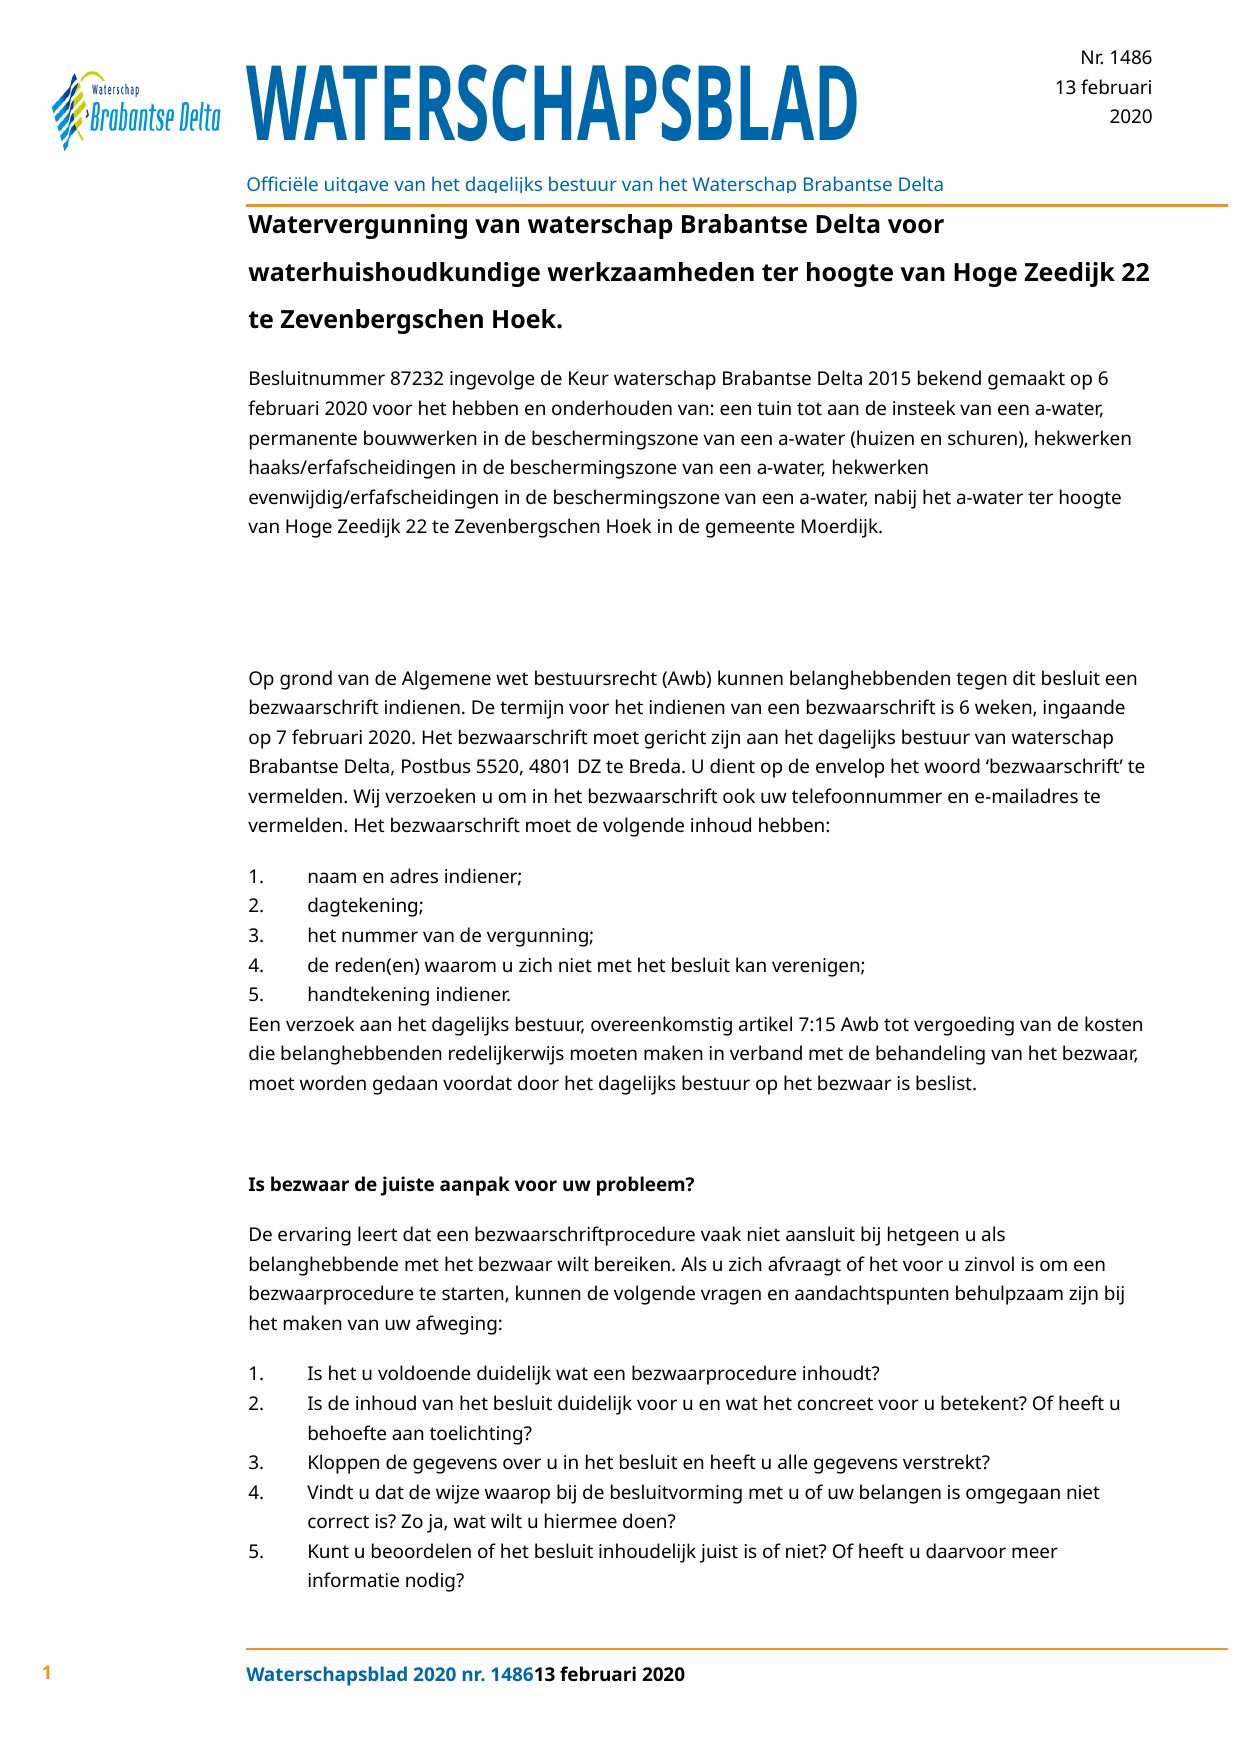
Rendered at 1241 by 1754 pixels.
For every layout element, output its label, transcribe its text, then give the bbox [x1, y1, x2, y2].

text Een verzoek aan het dagelijks bestuur, overeenkomstig artikel 7:15 Awb tot vergoeding van de kosten die belanghebbenden redelijkerwijs moeten maken in verband met de behandeling van het bezwaar, moet worden gedaan voordat door het dagelijks bestuur op het bezwaar is beslist. [248, 1011, 1152, 1096]
list het nummer van de vergunning; [248, 922, 1152, 948]
text De ervaring leert dat een bezwaarschriftprocedure vaak niet aansluit bij hetgeen u als belanghebbende met het bezwaar wilt bereiken. Als u zich afvraagt of het voor u zinvol is om een bezwaarprocedure te starten, kunnen de volgende vragen en aandachtspunten behulpzaam zijn bij het maken van uw afweging: [248, 1221, 1152, 1336]
list Is de inhoud van het besluit duidelijk voor u en wat het concreet voor u betekent? Of heeft u behoefte aan toelichting? [248, 1390, 1152, 1445]
text Is bezwaar de juiste aanpak voor uw probleem? [248, 1171, 1152, 1197]
list dagtekening; [248, 893, 1152, 918]
text Op grond van de Algemene wet bestuursrecht (Awb) kunnen belanghebbenden tegen dit besluit een bezwaarschrift indienen. De termijn voor het indienen van een bezwaarschrift is 6 weken, ingaande op 7 februari 2020. Het bezwaarschrift moet gericht zijn aan het dagelijks bestuur van waterschap Brabantse Delta, Postbus 5520, 4801 DZ te Breda. U dient op de envelop het woord ‘bezwaarschrift’ te vermelden. Wij verzoeken u om in het bezwaarschrift ook uw telefoonnummer en e‑mailadres te vermelden. Het bezwaarschrift moet de volgende inhoud hebben: [248, 665, 1152, 838]
list naam en adres indiener; [248, 863, 1152, 889]
text Watervergunning van waterschap Brabantse Delta voor waterhuishoudkundige werkzaamheden ter hoogte van Hoge Zeedijk 22 te Zevenbergschen Hoek. [248, 207, 1152, 336]
list Kunt u beoordelen of het besluit inhoudelijk juist is of niet? Of heeft u daarvoor meer informatie nodig? [248, 1538, 1152, 1593]
list Is het u voldoende duidelijk wat een bezwaarprocedure inhoudt? [248, 1361, 1152, 1386]
picture [41, 47, 231, 172]
list Vindt u dat de wijze waarop bij de besluitvorming met u of uw belangen is omgegaan niet correct is? Zo ja, wat wilt u hiermee doen? [248, 1479, 1152, 1534]
list de reden(en) waarom u zich niet met het besluit kan verenigen; [248, 952, 1152, 977]
list Kloppen de gegevens over u in het besluit en heeft u alle gegevens verstrekt? [248, 1449, 1152, 1475]
list handtekening indiener. [248, 981, 1152, 1007]
text Besluitnummer 87232 ingevolge de Keur waterschap Brabantse Delta 2015 bekend gemaakt op 6 februari 2020 voor het hebben en onderhouden van: een tuin tot aan de insteek van een a-water, permanente bouwwerken in de beschermingszone van een a-water (huizen en schuren), hekwerken haaks/erfafscheidingen in de beschermingszone van een a-water, hekwerken evenwijdig/erfafscheidingen in de beschermingszone van een a-water, nabij het a-water ter hoogte van Hoge Zeedijk 22 te Zevenbergschen Hoek in de gemeente Moerdijk. [248, 366, 1152, 539]
